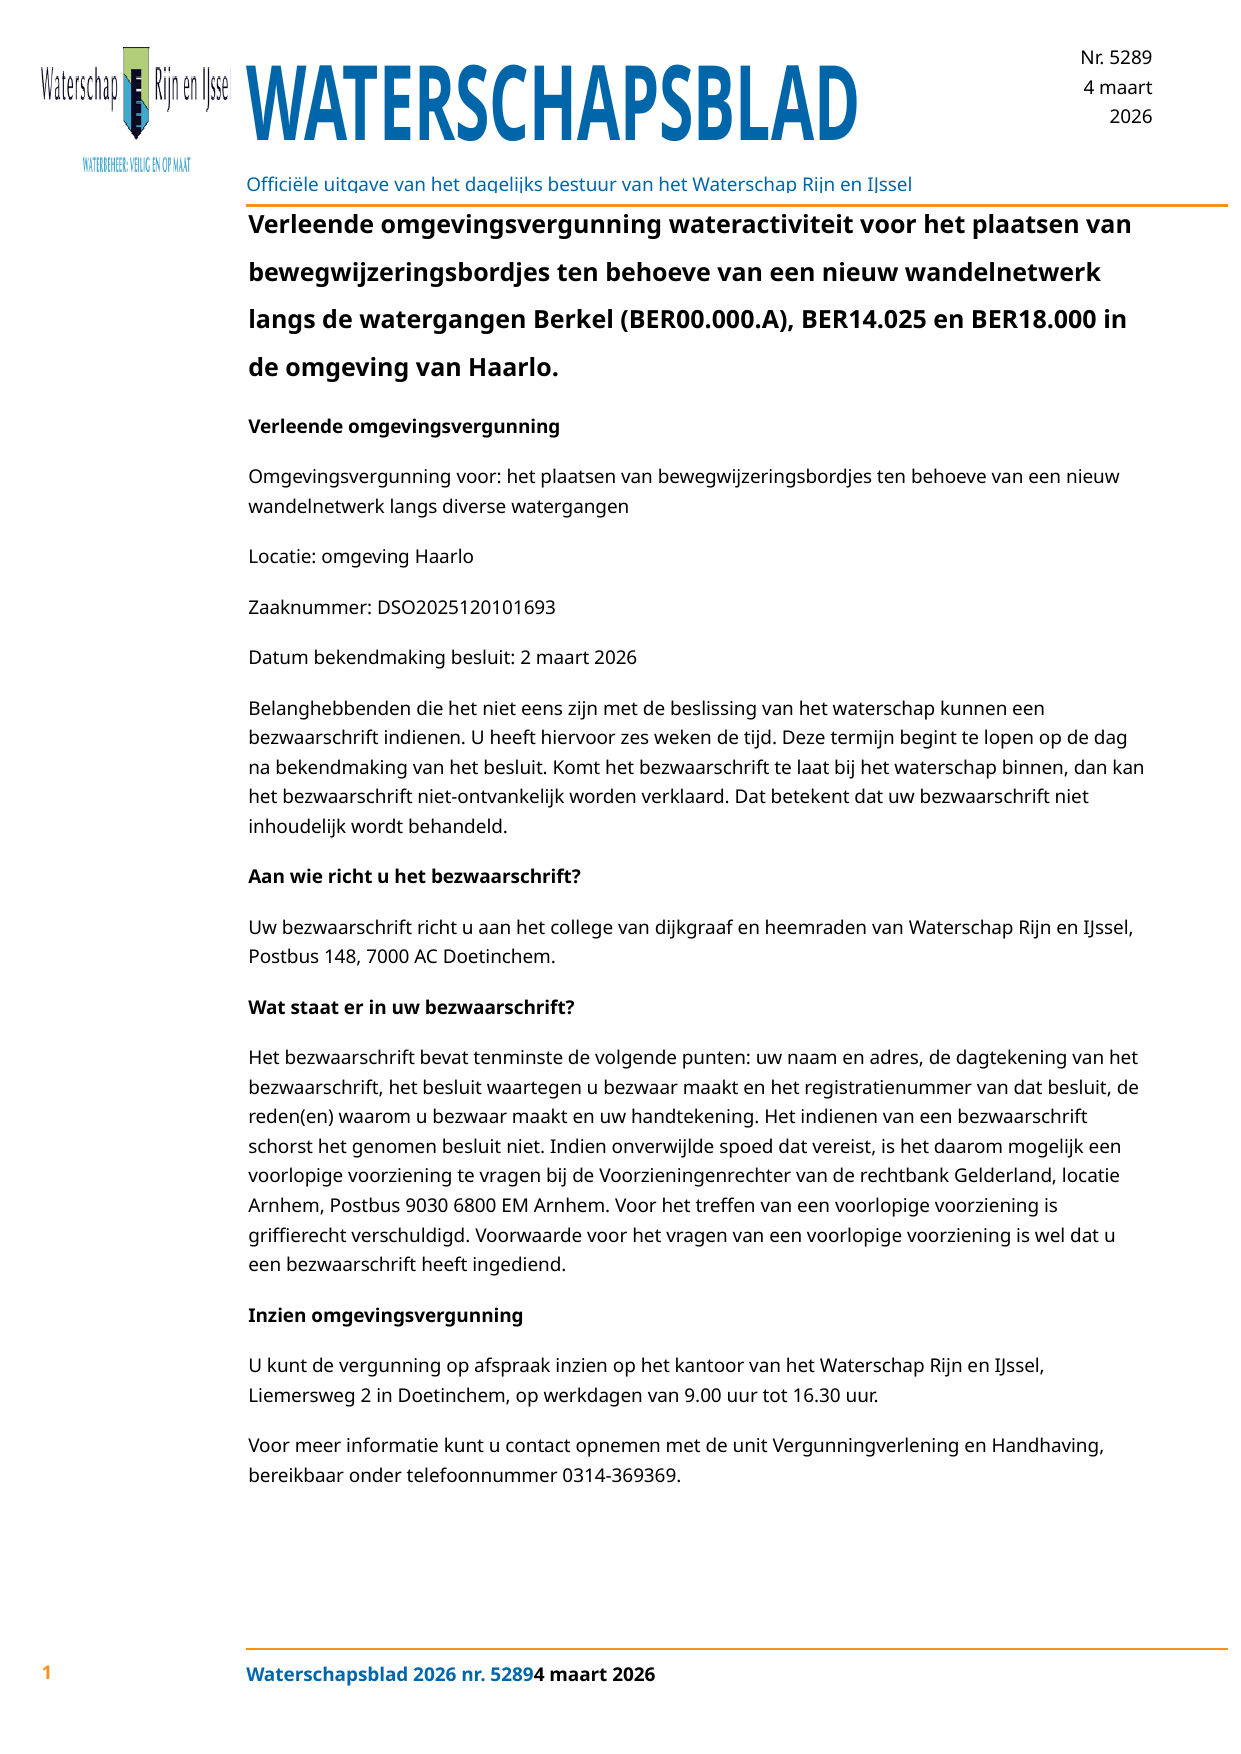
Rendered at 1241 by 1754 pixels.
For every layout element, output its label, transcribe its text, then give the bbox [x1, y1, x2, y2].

text Aan wie richt u het bezwaarschrift? [248, 863, 1152, 889]
text Uw bezwaarschrift richt u aan het college van dijkgraaf en heemraden van Waterschap Rijn en IJssel, Postbus 148, 7000 AC Doetinchem. [248, 914, 1152, 969]
text Datum bekendmaking besluit: 2 maart 2026 [248, 644, 1152, 670]
text Verleende omgevingsvergunning wateractiviteit voor het plaatsen van bewegwijzeringsbordjes ten behoeve van een nieuw wandelnetwerk langs de watergangen Berkel (BER00.000.A), BER14.025 en BER18.000 in de omgeving van Haarlo. [248, 207, 1152, 384]
text Het bezwaarschrift bevat tenminste de volgende punten: uw naam en adres, de dagtekening van het bezwaarschrift, het besluit waartegen u bezwaar maakt en het registratienummer van dat besluit, de reden(en) waarom u bezwaar maakt en uw handtekening. Het indienen van een bezwaarschrift schorst het genomen besluit niet. Indien onverwijlde spoed dat vereist, is het daarom mogelijk een voorlopige voorziening te vragen bij de Voorzieningenrechter van de rechtbank Gelderland, locatie Arnhem, Postbus 9030 6800 EM Arnhem. Voor het treffen van een voorlopige voorziening is griffierecht verschuldigd. Voorwaarde voor het vragen van een voorlopige voorziening is wel dat u een bezwaarschrift heeft ingediend. [248, 1044, 1152, 1277]
text Voor meer informatie kunt u contact opnemen met de unit Vergunningverlening en Handhaving, bereikbaar onder telefoonnummer 0314-369369. [248, 1432, 1152, 1488]
text Belanghebbenden die het niet eens zijn met de beslissing van het waterschap kunnen een bezwaarschrift indienen. U heeft hiervoor zes weken de tijd. Deze termijn begint te lopen op de dag na bekendmaking van het besluit. Komt het bezwaarschrift te laat bij het waterschap binnen, dan kan het bezwaarschrift niet-ontvankelijk worden verklaard. Dat betekent dat uw bezwaarschrift niet inhoudelijk wordt behandeld. [248, 695, 1152, 839]
text Locatie: omgeving Haarlo [248, 543, 1152, 569]
text Inzien omgevingsvergunning [248, 1302, 1152, 1328]
text Wat staat er in uw bezwaarschrift? [248, 994, 1152, 1020]
text Zaaknummer: DSO2025120101693 [248, 594, 1152, 620]
text U kunt de vergunning op afspraak inzien op het kantoor van het Waterschap Rijn en IJssel, Liemersweg 2 in Doetinchem, op werkdagen van 9.00 uur tot 16.30 uur. [248, 1352, 1152, 1408]
text Omgevingsvergunning voor: het plaatsen van bewegwijzeringsbordjes ten behoeve van een nieuw wandelnetwerk langs diverse watergangen [248, 463, 1152, 519]
text Verleende omgevingsvergunning [248, 413, 1152, 439]
picture [41, 47, 231, 172]
